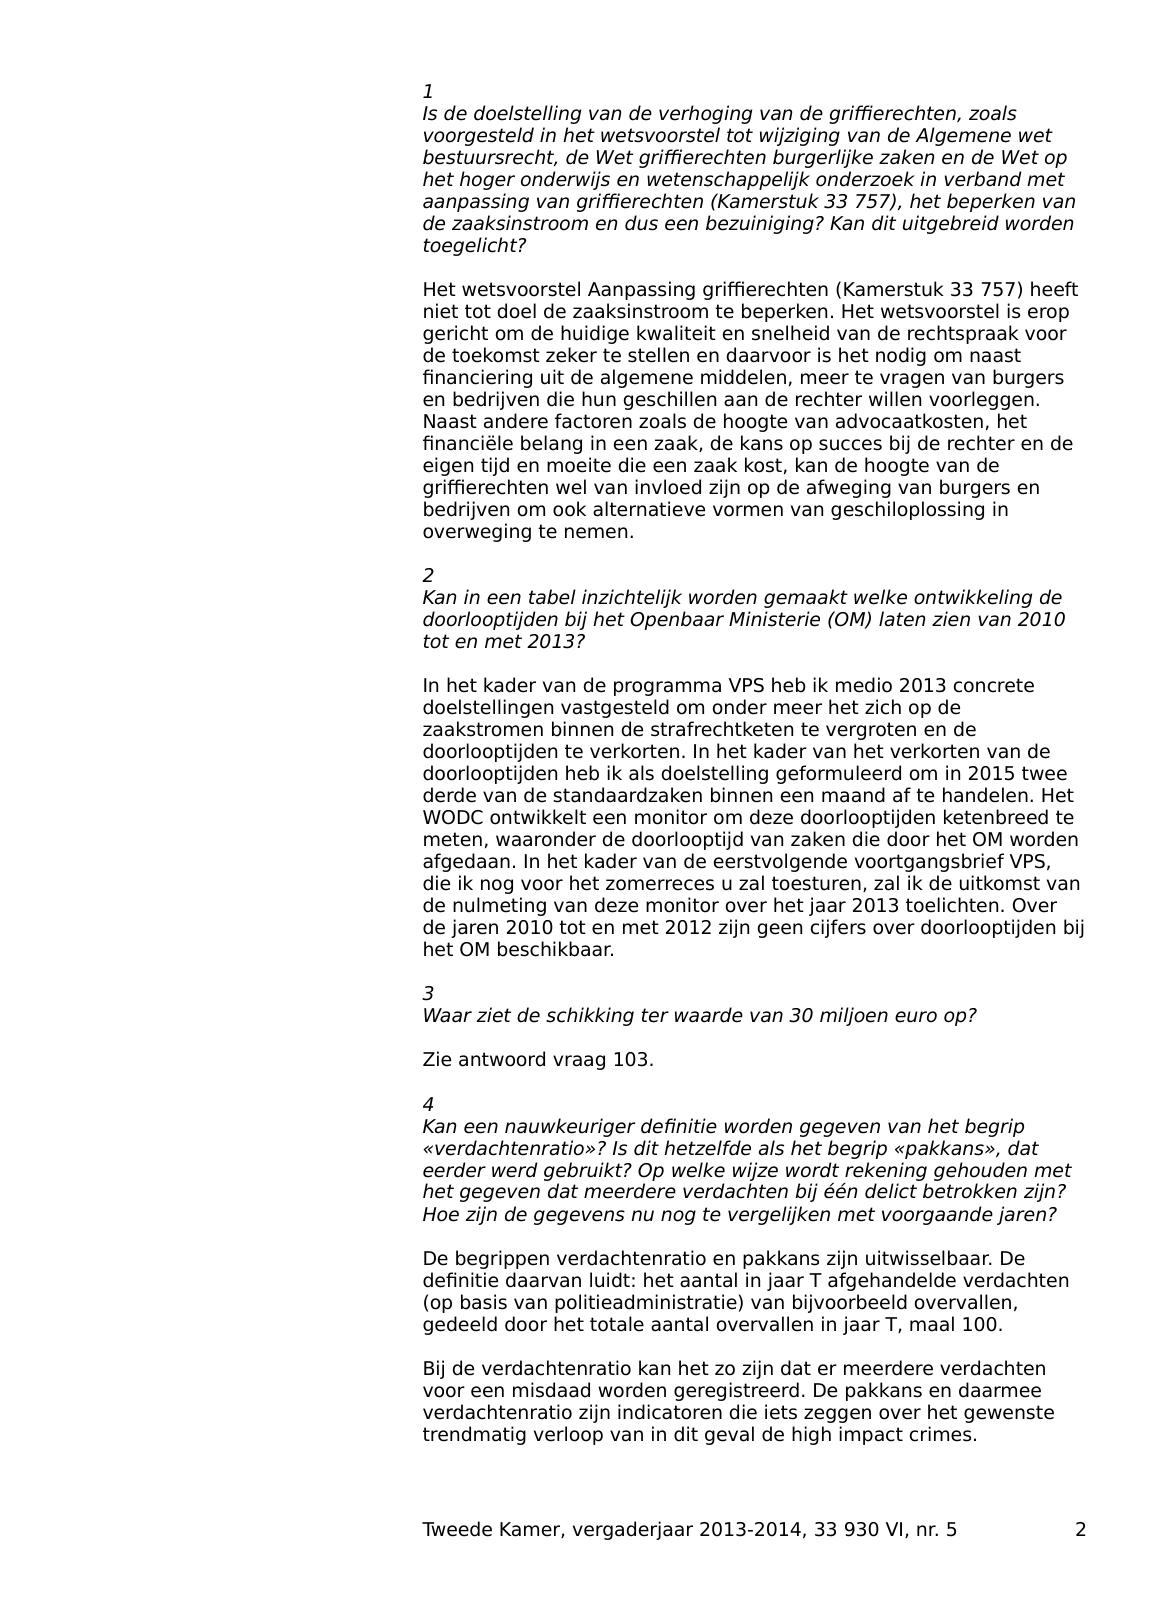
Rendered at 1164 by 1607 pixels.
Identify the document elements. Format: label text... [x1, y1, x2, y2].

text 2 [422, 565, 1087, 587]
text De begrippen verdachtenratio en pakkans zijn uitwisselbaar. De definitie daarvan luidt: het aantal in jaar T afgehandelde verdachten (op basis van politieadministratie) van bijvoorbeeld overvallen, gedeeld door het totale aantal overvallen in jaar T, maal 100. [422, 1248, 1087, 1336]
text 3 [422, 983, 1087, 1005]
text Is de doelstelling van de verhoging van de griffierechten, zoals voorgesteld in het wetsvoorstel tot wijziging van de Algemene wet bestuursrecht, de Wet griffierechten burgerlijke zaken en de Wet op het hoger onderwijs en wetenschappelijk onderzoek in verband met aanpassing van griffierechten (Kamerstuk 33 757), het beperken van de zaaksinstroom en dus een bezuiniging? Kan dit uitgebreid worden toegelicht? [422, 103, 1087, 257]
text Bij de verdachtenratio kan het zo zijn dat er meerdere verdachten voor een misdaad worden geregistreerd. De pakkans en daarmee verdachtenratio zijn indicatoren die iets zeggen over het gewenste trendmatig verloop van in dit geval de high impact crimes. [422, 1358, 1087, 1446]
text Waar ziet de schikking ter waarde van 30 miljoen euro op? [422, 1005, 1087, 1027]
text 1 [422, 81, 1087, 103]
text Het wetsvoorstel Aanpassing griffierechten (Kamerstuk 33 757) heeft niet tot doel de zaaksinstroom te beperken. Het wetsvoorstel is erop gericht om de huidige kwaliteit en snelheid van de rechtspraak voor de toekomst zeker te stellen en daarvoor is het nodig om naast financiering uit de algemene middelen, meer te vragen van burgers en bedrijven die hun geschillen aan de rechter willen voorleggen. Naast andere factoren zoals de hoogte van advocaatkosten, het financiële belang in een zaak, de kans op succes bij de rechter en de eigen tijd en moeite die een zaak kost, kan de hoogte van de griffierechten wel van invloed zijn op de afweging van burgers en bedrijven om ook alternatieve vormen van geschiloplossing in overweging te nemen. [422, 279, 1087, 543]
text Kan in een tabel inzichtelijk worden gemaakt welke ontwikkeling de doorlooptijden bij het Openbaar Ministerie (OM) laten zien van 2010 tot en met 2013? [422, 587, 1087, 653]
text In het kader van de programma VPS heb ik medio 2013 concrete doelstellingen vastgesteld om onder meer het zich op de zaakstromen binnen de strafrechtketen te vergroten en de doorlooptijden te verkorten. In het kader van het verkorten van de doorlooptijden heb ik als doelstelling geformuleerd om in 2015 twee derde van de standaardzaken binnen een maand af te handelen. Het WODC ontwikkelt een monitor om deze doorlooptijden ketenbreed te meten, waaronder de doorlooptijd van zaken die door het OM worden afgedaan. In het kader van de eerstvolgende voortgangsbrief VPS, die ik nog voor het zomerreces u zal toesturen, zal ik de uitkomst van de nulmeting van deze monitor over het jaar 2013 toelichten. Over de jaren 2010 tot en met 2012 zijn geen cijfers over doorlooptijden bij het OM beschikbaar. [422, 675, 1087, 961]
text Zie antwoord vraag 103. [422, 1049, 1087, 1071]
text 4 [422, 1093, 1087, 1116]
text Kan een nauwkeuriger definitie worden gegeven van het begrip «verdachtenratio»? Is dit hetzelfde als het begrip «pakkans», dat eerder werd gebruikt? Op welke wijze wordt rekening gehouden met het gegeven dat meerdere verdachten bij één delict betrokken zijn? Hoe zijn de gegevens nu nog te vergelijken met voorgaande jaren? [422, 1116, 1087, 1225]
